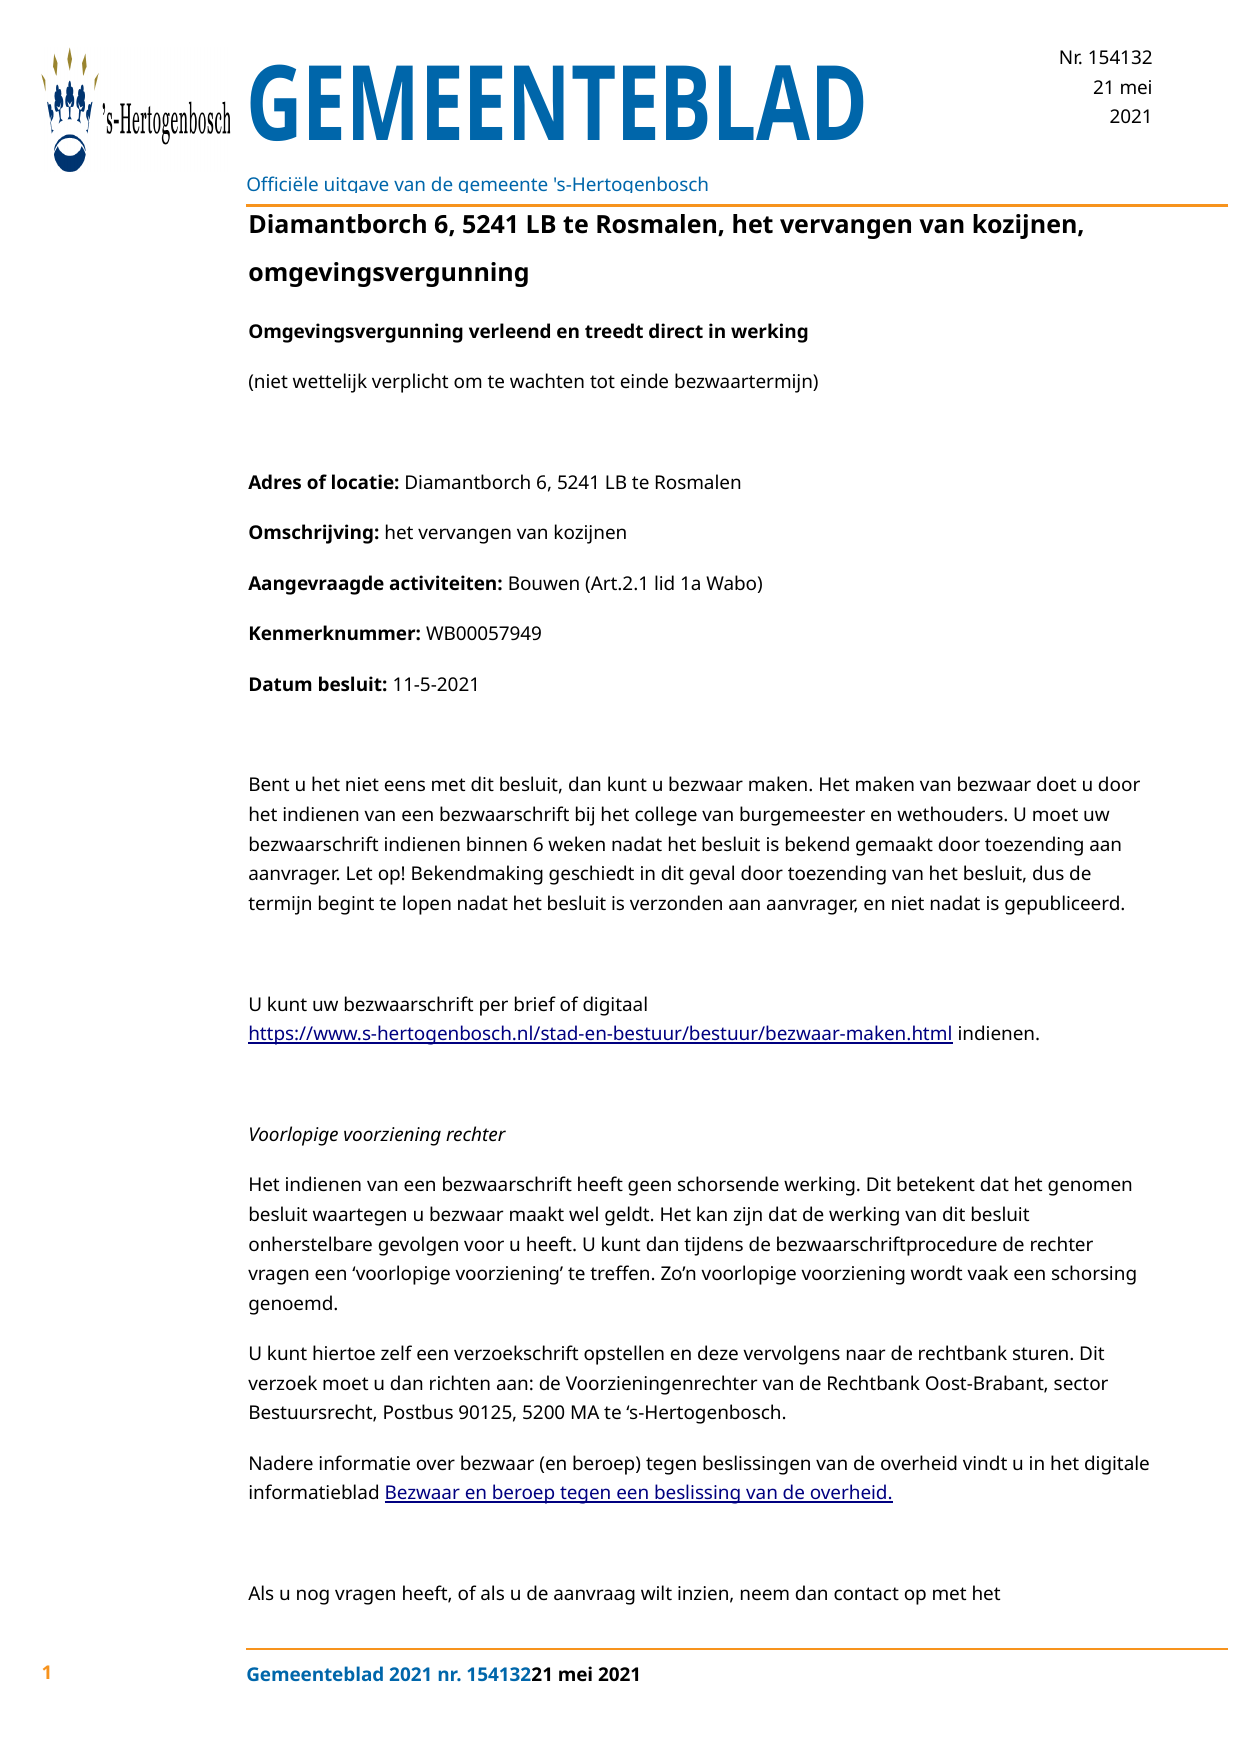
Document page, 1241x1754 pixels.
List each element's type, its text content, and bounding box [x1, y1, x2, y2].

text Kenmerknummer: WB00057949 [248, 620, 1152, 646]
text Datum besluit: 11-5-2021 [248, 671, 1152, 697]
text (niet wettelijk verplicht om te wachten tot einde bezwaartermijn) [248, 368, 1152, 394]
text U kunt hiertoe zelf een verzoekschrift opstellen en deze vervolgens naar de rechtbank sturen. Dit verzoek moet u dan richten aan: de Voorzieningenrechter van de Rechtbank Oost-Brabant, sector Bestuursrecht, Postbus 90125, 5200 MA te ‘s-Hertogenbosch. [248, 1340, 1152, 1425]
text Het indienen van een bezwaarschrift heeft geen schorsende werking. Dit betekent dat het genomen besluit waartegen u bezwaar maakt wel geldt. Het kan zijn dat de werking van dit besluit onherstelbare gevolgen voor u heeft. U kunt dan tijdens de bezwaarschriftprocedure de rechter vragen een ‘voorlopige voorziening’ te treffen. Zo’n voorlopige voorziening wordt vaak een schorsing genoemd. [248, 1172, 1152, 1316]
text Aangevraagde activiteiten: Bouwen (Art.2.1 lid 1a Wabo) [248, 570, 1152, 596]
picture [41, 47, 231, 172]
text Omschrijving: het vervangen van kozijnen [248, 519, 1152, 545]
text Adres of locatie: Diamantborch 6, 5241 LB te Rosmalen [248, 469, 1152, 495]
text Omgevingsvergunning verleend en treedt direct in werking [248, 318, 1152, 344]
text Nadere informatie over bezwaar (en beroep) tegen beslissingen van de overheid vindt u in het digitale informatieblad Bezwaar en beroep tegen een beslissing van de overheid. [248, 1450, 1152, 1505]
text Als u nog vragen heeft, of als u de aanvraag wilt inzien, neem dan contact op met het [248, 1580, 1152, 1606]
text Voorlopige voorziening rechter [248, 1121, 1152, 1147]
text U kunt uw bezwaarschrift per brief of digitaal https://www.s-hertogenbosch.nl/stad-en-bestuur/bestuur/bezwaar-maken.html indienen. [248, 991, 1152, 1046]
text Diamantborch 6, 5241 LB te Rosmalen, het vervangen van kozijnen, omgevingsvergunning [248, 207, 1152, 288]
text Bent u het niet eens met dit besluit, dan kunt u bezwaar maken. Het maken van bezwaar doet u door het indienen van een bezwaarschrift bij het college van burgemeester en wethouders. U moet uw bezwaarschrift indienen binnen 6 weken nadat het besluit is bekend gemaakt door toezending aan aanvrager. Let op! Bekendmaking geschiedt in dit geval door toezending van het besluit, dus de termijn begint te lopen nadat het besluit is verzonden aan aanvrager, en niet nadat is gepubliceerd. [248, 772, 1152, 916]
